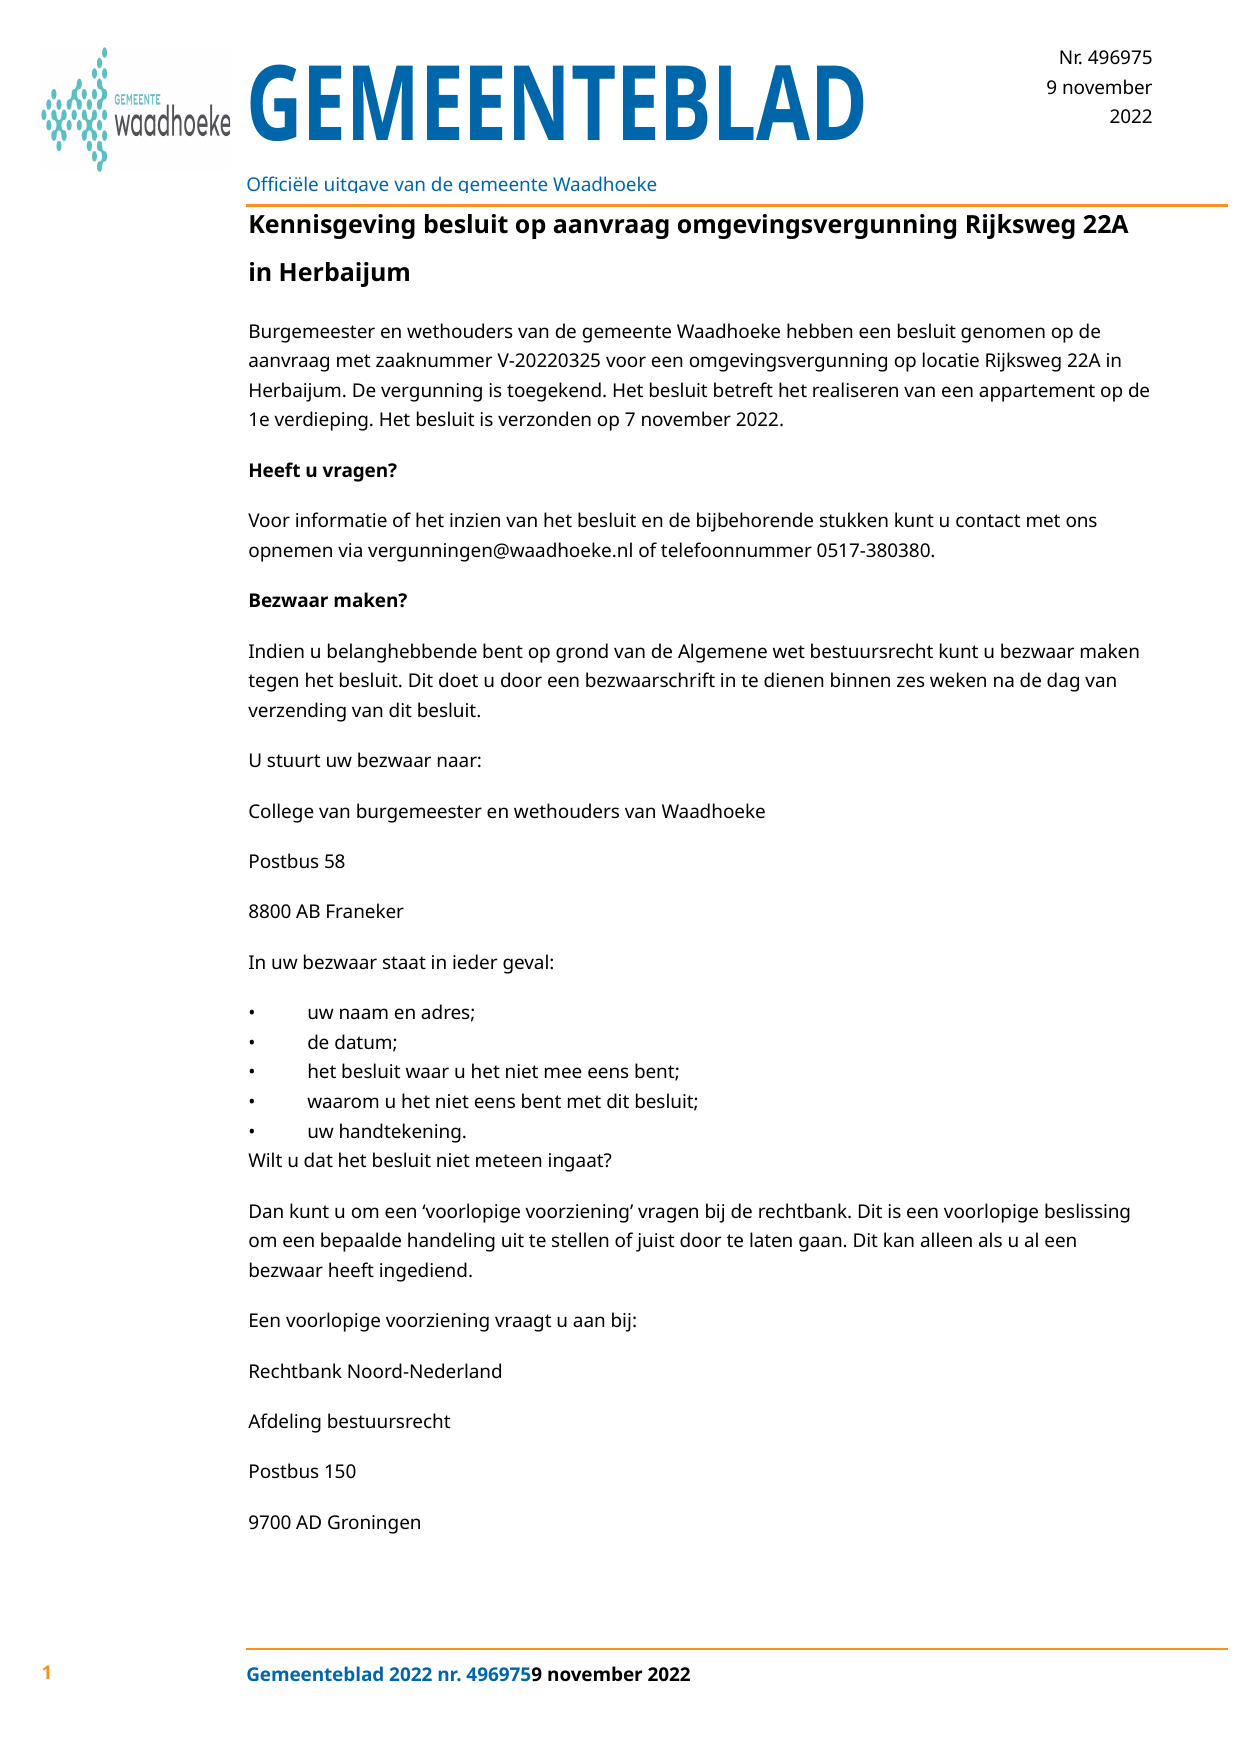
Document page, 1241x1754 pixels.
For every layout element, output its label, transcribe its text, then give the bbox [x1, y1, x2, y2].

text College van burgemeester en wethouders van Waadhoeke [248, 798, 1152, 824]
list de datum; [248, 1029, 1152, 1055]
text Afdeling bestuursrecht [248, 1408, 1152, 1434]
text Bezwaar maken? [248, 587, 1152, 613]
text Een voorlopige voorziening vraagt u aan bij: [248, 1307, 1152, 1333]
text 8800 AB Franeker [248, 899, 1152, 924]
list uw handtekening. [248, 1118, 1152, 1144]
text Heeft u vragen? [248, 457, 1152, 483]
text Postbus 150 [248, 1459, 1152, 1484]
text Indien u belanghebbende bent op grond van de Algemene wet bestuursrecht kunt u bezwaar maken tegen het besluit. Dit doet u door een bezwaarschrift in te dienen binnen zes weken na de dag van verzending van dit besluit. [248, 638, 1152, 723]
text 9700 AD Groningen [248, 1509, 1152, 1535]
text Rechtbank Noord-Nederland [248, 1358, 1152, 1384]
text U stuurt uw bezwaar naar: [248, 747, 1152, 773]
text Burgemeester en wethouders van de gemeente Waadhoeke hebben een besluit genomen op de aanvraag met zaaknummer V-20220325 voor een omgevingsvergunning op locatie Rijksweg 22A in Herbaijum. De vergunning is toegekend. Het besluit betreft het realiseren van een appartement op de 1e verdieping. Het besluit is verzonden op 7 november 2022. [248, 318, 1152, 432]
text Voor informatie of het inzien van het besluit en de bijbehorende stukken kunt u contact met ons opnemen via vergunningen@waadhoeke.nl of telefoonnummer 0517-380380. [248, 507, 1152, 563]
list het besluit waar u het niet mee eens bent; [248, 1059, 1152, 1084]
list uw naam en adres; [248, 999, 1152, 1025]
text Wilt u dat het besluit niet meteen ingaat? [248, 1147, 1152, 1173]
text Kennisgeving besluit op aanvraag omgevingsvergunning Rijksweg 22A in Herbaijum [248, 207, 1152, 288]
picture [41, 47, 231, 172]
text Postbus 58 [248, 848, 1152, 874]
list waarom u het niet eens bent met dit besluit; [248, 1088, 1152, 1114]
text In uw bezwaar staat in ieder geval: [248, 949, 1152, 975]
text Dan kunt u om een ‘voorlopige voorziening’ vragen bij de rechtbank. Dit is een voorlopige beslissing om een bepaalde handeling uit te stellen of juist door te laten gaan. Dit kan alleen als u al een bezwaar heeft ingediend. [248, 1198, 1152, 1283]
